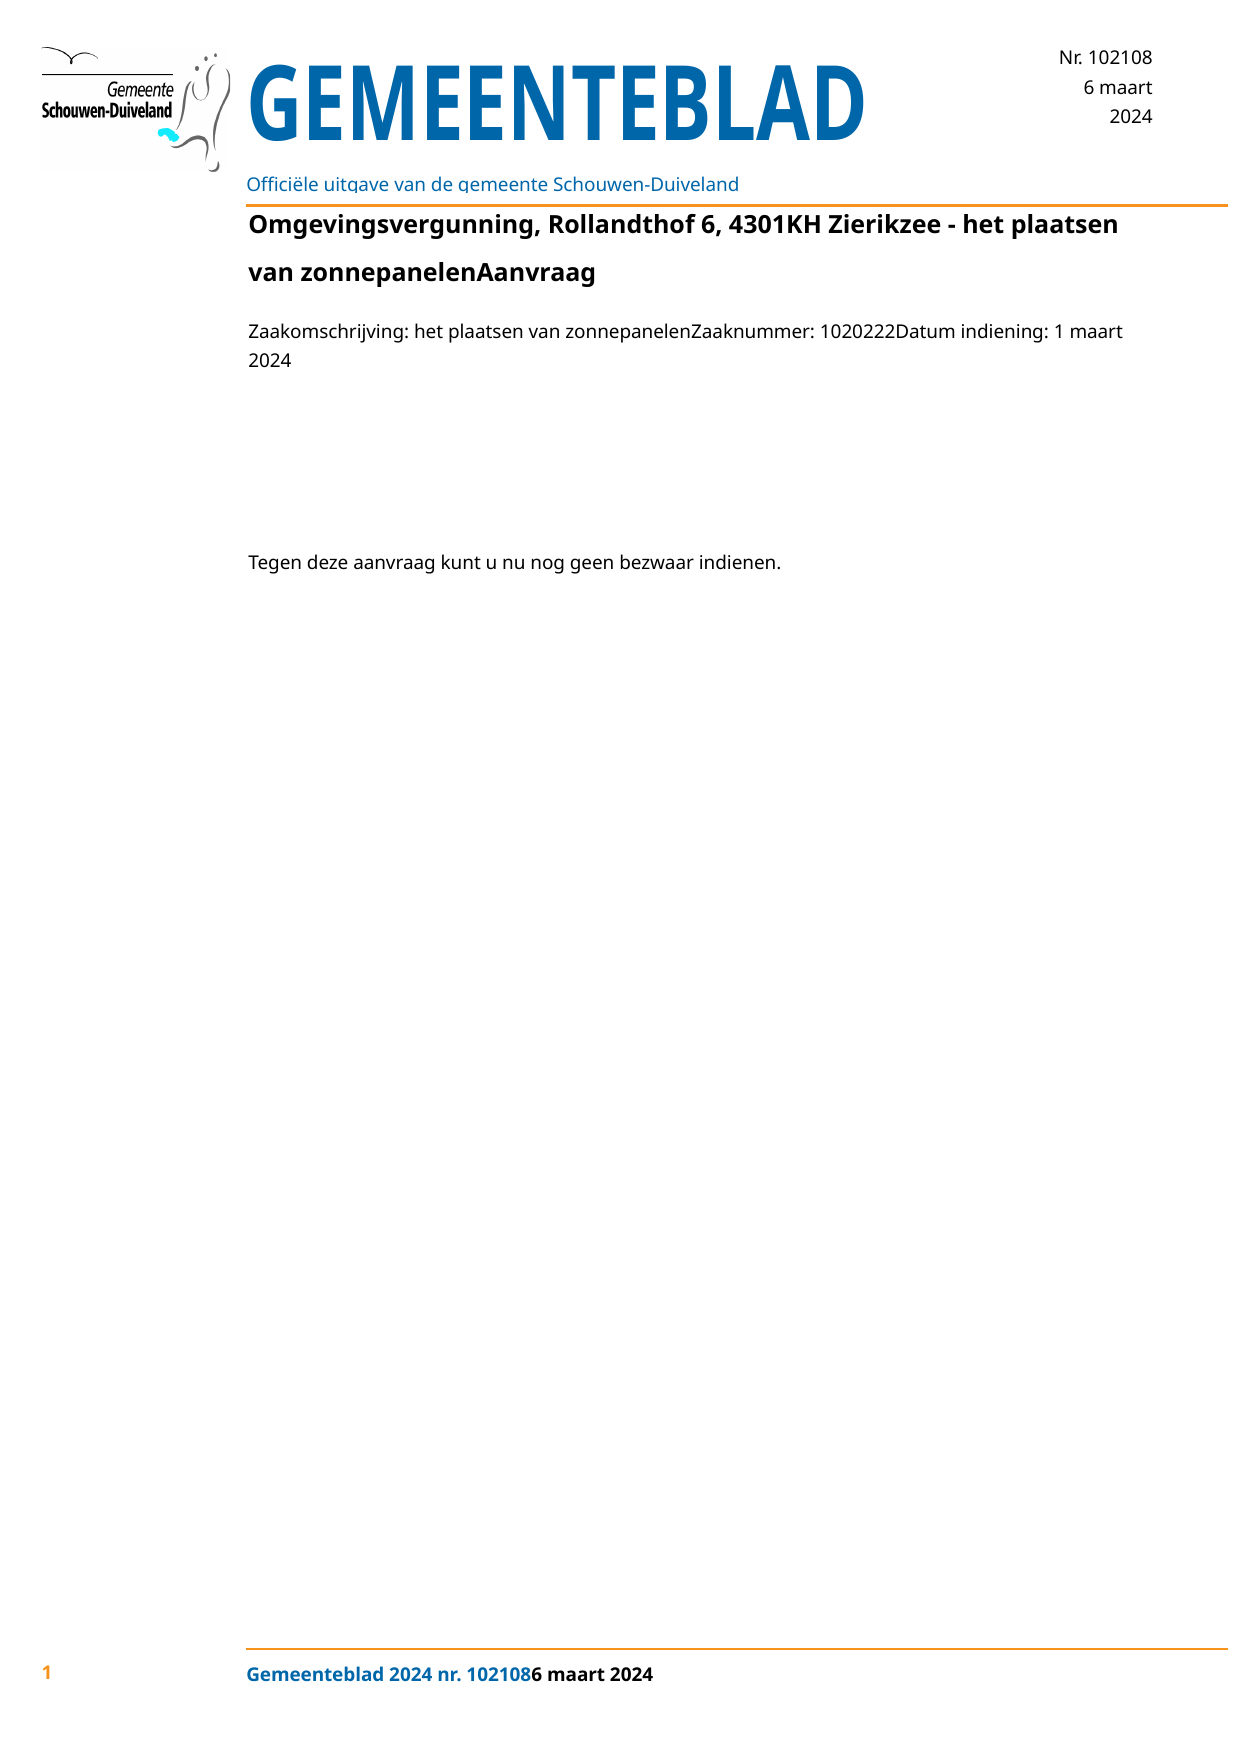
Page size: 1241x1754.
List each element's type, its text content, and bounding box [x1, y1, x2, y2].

picture [41, 47, 231, 172]
text Zaakomschrijving: het plaatsen van zonnepanelenZaaknummer: 1020222Datum indiening: 1 maart 2024 [248, 318, 1152, 373]
text Omgevingsvergunning, Rollandthof 6, 4301KH Zierikzee - het plaatsen van zonnepanelenAanvraag [248, 207, 1152, 288]
text Tegen deze aanvraag kunt u nu nog geen bezwaar indienen. [248, 549, 1152, 575]
